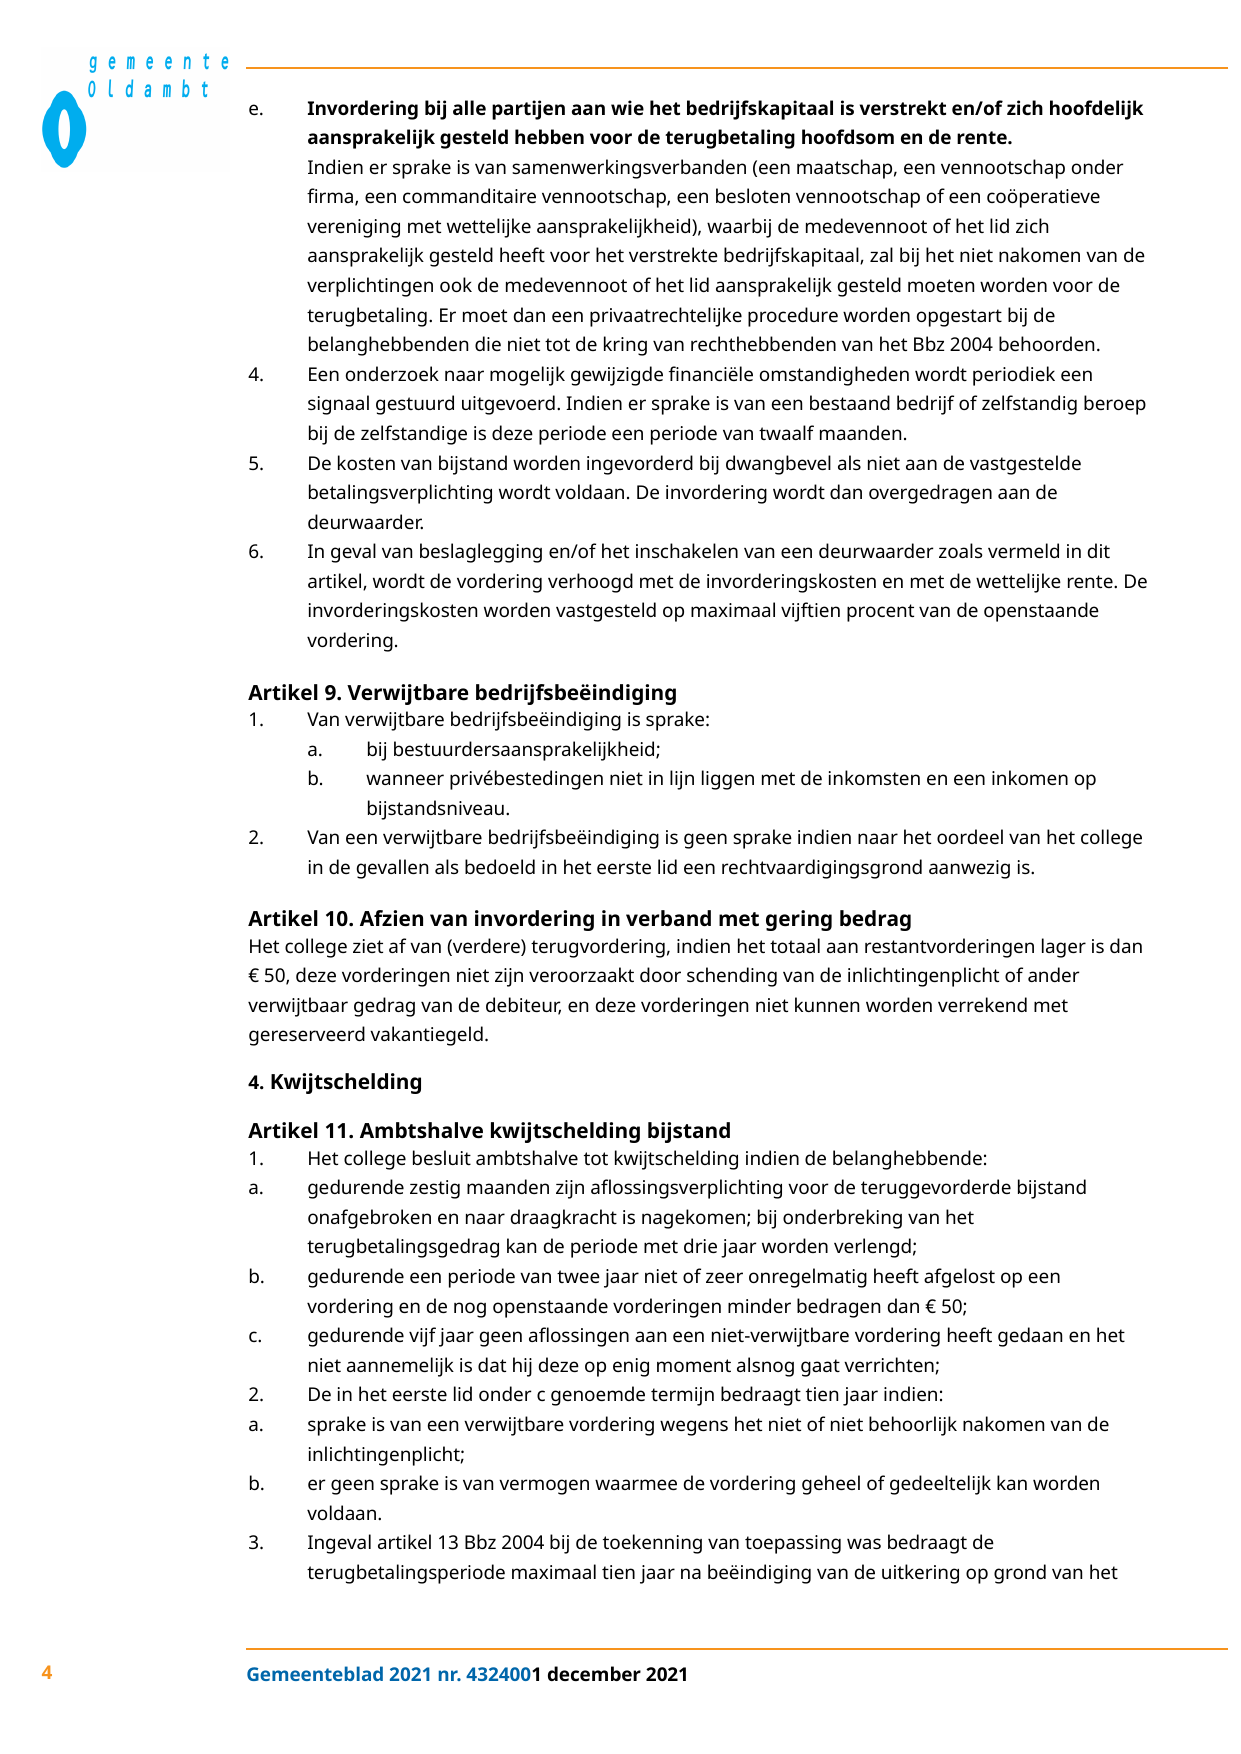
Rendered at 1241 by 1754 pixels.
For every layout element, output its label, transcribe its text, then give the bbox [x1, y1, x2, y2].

list sprake is van een verwijtbare vordering wegens het niet of niet behoorlijk nakomen van de inlichtingenplicht; [248, 1411, 1152, 1467]
list De kosten van bijstand worden ingevorderd bij dwangbevel als niet aan de vastgestelde betalingsverplichting wordt voldaan. De invordering wordt dan overgedragen aan de deurwaarder. [248, 450, 1152, 535]
text 4. Kwijtschelding [248, 1067, 1152, 1096]
list bij bestuurdersaansprakelijkheid; [307, 736, 1152, 761]
text Artikel 10. Afzien van invordering in verband met gering bedrag [248, 904, 1152, 933]
list De in het eerste lid onder c genoemde termijn bedraagt tien jaar indien: [248, 1382, 1152, 1407]
list gedurende zestig maanden zijn aflossingsverplichting voor de teruggevorderde bijstand onafgebroken en naar draagkracht is nagekomen; bij onderbreking van het terugbetalingsgedrag kan de periode met drie jaar worden verlengd; [248, 1174, 1152, 1259]
list Een onderzoek naar mogelijk gewijzigde financiële omstandigheden wordt periodiek een signaal gestuurd uitgevoerd. Indien er sprake is van een bestaand bedrijf of zelfstandig beroep bij de zelfstandige is deze periode een periode van twaalf maanden. [248, 361, 1152, 446]
list Ingeval artikel 13 Bbz 2004 bij de toekenning van toepassing was bedraagt de terugbetalingsperiode maximaal tien jaar na beëindiging van de uitkering op grond van het [248, 1529, 1152, 1585]
text Het college ziet af van (verdere) terugvordering, indien het totaal aan restantvorderingen lager is dan € 50, deze vorderingen niet zijn veroorzaakt door schending van de inlichtingenplicht of ander verwijtbaar gedrag van de debiteur, en deze vorderingen niet kunnen worden verrekend met gereserveerd vakantiegeld. [248, 933, 1152, 1047]
list wanneer privébestedingen niet in lijn liggen met de inkomsten en een inkomen op bijstandsniveau. [307, 765, 1152, 821]
list Van een verwijtbare bedrijfsbeëindiging is geen sprake indien naar het oordeel van het college in de gevallen als bedoeld in het eerste lid een rechtvaardigingsgrond aanwezig is. [248, 824, 1152, 880]
list Invordering bij alle partijen aan wie het bedrijfskapitaal is verstrekt en/of zich hoofdelijk aansprakelijk gesteld hebben voor de terugbetaling hoofdsom en de rente. [248, 95, 1152, 150]
list er geen sprake is van vermogen waarmee de vordering geheel of gedeeltelijk kan worden voldaan. [248, 1470, 1152, 1526]
list Indien er sprake is van samenwerkingsverbanden (een maatschap, een vennootschap onder firma, een commanditaire vennootschap, een besloten vennootschap of een coöperatieve vereniging met wettelijke aansprakelijkheid), waarbij de medevennoot of het lid zich aansprakelijk gesteld heeft voor het verstrekte bedrijfskapitaal, zal bij het niet nakomen van de verplichtingen ook de medevennoot of het lid aansprakelijk gesteld moeten worden voor de terugbetaling. Er moet dan een privaatrechtelijke procedure worden opgestart bij de belanghebbenden die niet tot de kring van rechthebbenden van het Bbz 2004 behoorden. [248, 154, 1152, 357]
list gedurende een periode van twee jaar niet of zeer onregelmatig heeft afgelost op een vordering en de nog openstaande vorderingen minder bedragen dan € 50; [248, 1263, 1152, 1319]
picture [41, 47, 231, 172]
text Artikel 11. Ambtshalve kwijtschelding bijstand [248, 1117, 1152, 1145]
list In geval van beslaglegging en/of het inschakelen van een deurwaarder zoals vermeld in dit artikel, wordt de vordering verhoogd met de invorderingskosten en met de wettelijke rente. De invorderingskosten worden vastgesteld op maximaal vijftien procent van de openstaande vordering. [248, 538, 1152, 653]
list gedurende vijf jaar geen aflossingen aan een niet-verwijtbare vordering heeft gedaan en het niet aannemelijk is dat hij deze op enig moment alsnog gaat verrichten; [248, 1322, 1152, 1378]
list Van verwijtbare bedrijfsbeëindiging is sprake: [248, 706, 1152, 732]
text Artikel 9. Verwijtbare bedrijfsbeëindiging [248, 678, 1152, 706]
list Het college besluit ambtshalve tot kwijtschelding indien de belanghebbende: [248, 1145, 1152, 1171]
